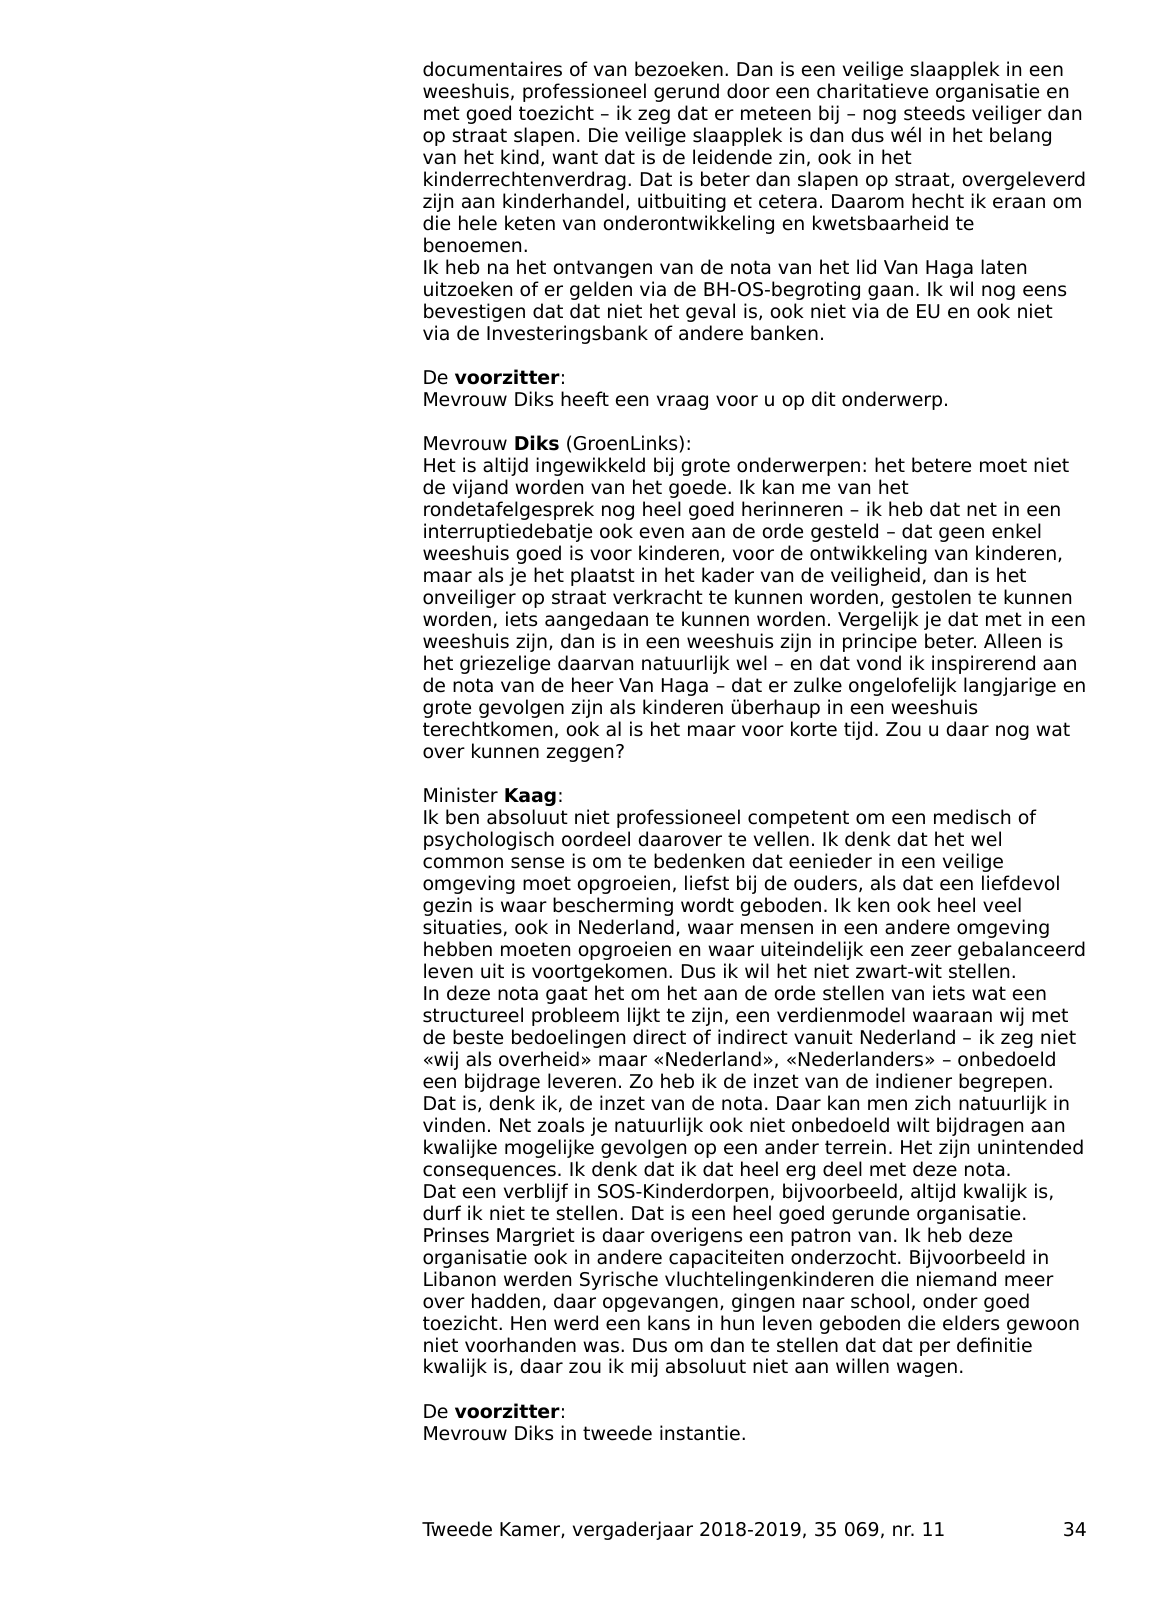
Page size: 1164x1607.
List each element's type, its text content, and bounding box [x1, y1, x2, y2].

text Het is altijd ingewikkeld bij grote onderwerpen: het betere moet niet de vijand worden van het goede. Ik kan me van het rondetafelgesprek nog heel goed herinneren – ik heb dat net in een interruptiedebatje ook even aan de orde gesteld – dat geen enkel weeshuis goed is voor kinderen, voor de ontwikkeling van kinderen, maar als je het plaatst in het kader van de veiligheid, dan is het onveiliger op straat verkracht te kunnen worden, gestolen te kunnen worden, iets aangedaan te kunnen worden. Vergelijk je dat met in een weeshuis zijn, dan is in een weeshuis zijn in principe beter. Alleen is het griezelige daarvan natuurlijk wel – en dat vond ik inspirerend aan de nota van de heer Van Haga – dat er zulke ongelofelijk langjarige en grote gevolgen zijn als kinderen überhaup in een weeshuis terechtkomen, ook al is het maar voor korte tijd. Zou u daar nog wat over kunnen zeggen? [422, 455, 1087, 763]
text Ik ben absoluut niet professioneel competent om een medisch of psychologisch oordeel daarover te vellen. Ik denk dat het wel common sense is om te bedenken dat eenieder in een veilige omgeving moet opgroeien, liefst bij de ouders, als dat een liefdevol gezin is waar bescherming wordt geboden. Ik ken ook heel veel situaties, ook in Nederland, waar mensen in een andere omgeving hebben moeten opgroeien en waar uiteindelijk een zeer gebalanceerd leven uit is voortgekomen. Dus ik wil het niet zwart-wit stellen. [422, 807, 1087, 983]
text Mevrouw Diks in tweede instantie. [422, 1423, 1087, 1444]
text Mevrouw Diks heeft een vraag voor u op dit onderwerp. [422, 389, 1087, 411]
text Ik heb na het ontvangen van de nota van het lid Van Haga laten uitzoeken of er gelden via de BH-OS-begroting gaan. Ik wil nog eens bevestigen dat dat niet het geval is, ook niet via de EU en ook niet via de Investeringsbank of andere banken. [422, 257, 1087, 345]
text Minister Kaag: [422, 785, 1087, 807]
text In deze nota gaat het om het aan de orde stellen van iets wat een structureel probleem lijkt te zijn, een verdienmodel waaraan wij met de beste bedoelingen direct of indirect vanuit Nederland – ik zeg niet «wij als overheid» maar «Nederland», «Nederlanders» – onbedoeld een bijdrage leveren. Zo heb ik de inzet van de indiener begrepen. Dat is, denk ik, de inzet van de nota. Daar kan men zich natuurlijk in vinden. Net zoals je natuurlijk ook niet onbedoeld wilt bijdragen aan kwalijke mogelijke gevolgen op een ander terrein. Het zijn unintended consequences. Ik denk dat ik dat heel erg deel met deze nota. [422, 983, 1087, 1181]
text documentaires of van bezoeken. Dan is een veilige slaapplek in een weeshuis, professioneel gerund door een charitatieve organisatie en met goed toezicht – ik zeg dat er meteen bij – nog steeds veiliger dan op straat slapen. Die veilige slaapplek is dan dus wél in het belang van het kind, want dat is de leidende zin, ook in het kinderrechtenverdrag. Dat is beter dan slapen op straat, overgeleverd zijn aan kinderhandel, uitbuiting et cetera. Daarom hecht ik eraan om die hele keten van onderontwikkeling en kwetsbaarheid te benoemen. [422, 59, 1087, 257]
text Dat een verblijf in SOS-Kinderdorpen, bijvoorbeeld, altijd kwalijk is, durf ik niet te stellen. Dat is een heel goed gerunde organisatie. Prinses Margriet is daar overigens een patron van. Ik heb deze organisatie ook in andere capaciteiten onderzocht. Bijvoorbeeld in Libanon werden Syrische vluchtelingenkinderen die niemand meer over hadden, daar opgevangen, gingen naar school, onder goed toezicht. Hen werd een kans in hun leven geboden die elders gewoon niet voorhanden was. Dus om dan te stellen dat dat per definitie kwalijk is, daar zou ik mij absoluut niet aan willen wagen. [422, 1181, 1087, 1378]
text Mevrouw Diks (GroenLinks): [422, 433, 1087, 455]
text De voorzitter: [422, 1401, 1087, 1423]
text De voorzitter: [422, 367, 1087, 389]
